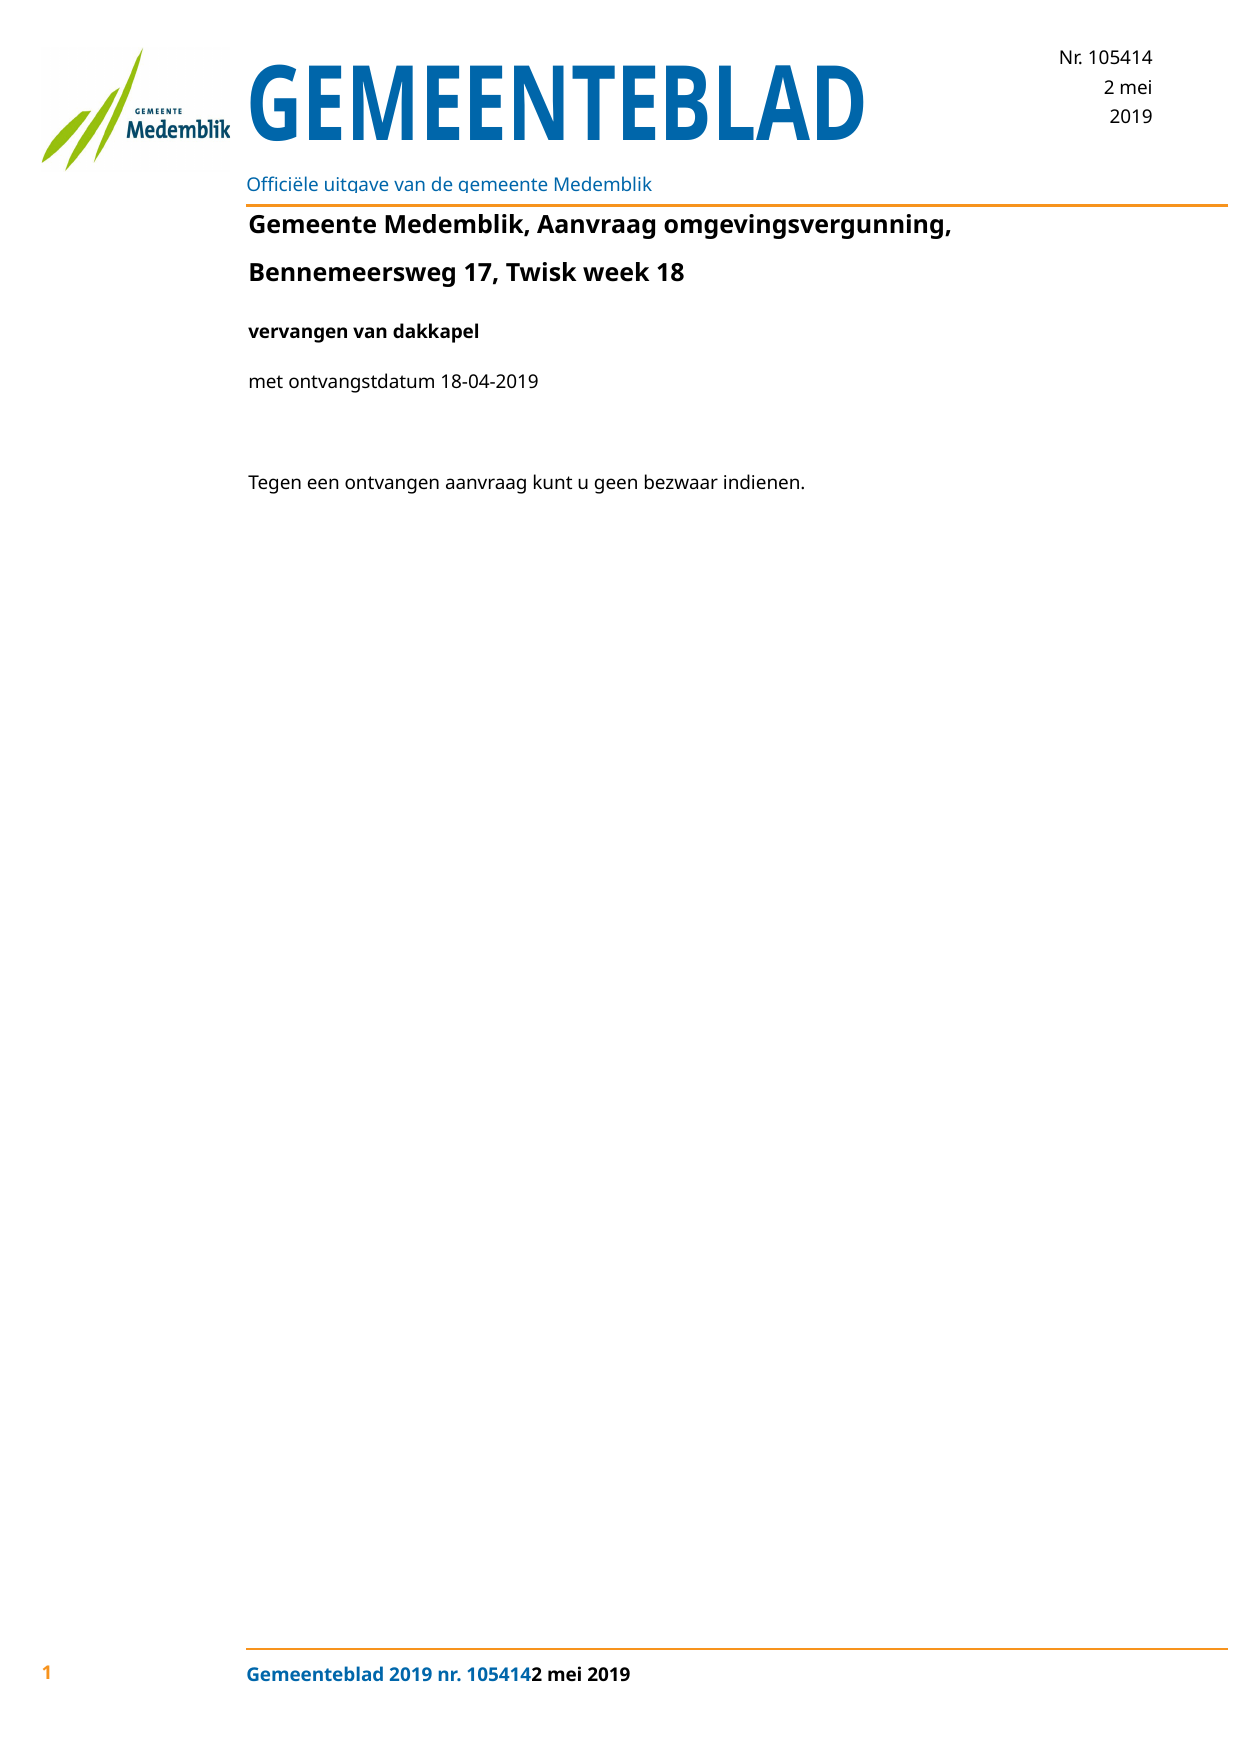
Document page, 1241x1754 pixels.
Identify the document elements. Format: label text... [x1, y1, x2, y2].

text met ontvangstdatum 18-04-2019 [248, 368, 1152, 394]
picture [41, 47, 231, 172]
text Gemeente Medemblik, Aanvraag omgevingsvergunning, Bennemeersweg 17, Twisk week 18 [248, 207, 1152, 288]
text Tegen een ontvangen aanvraag kunt u geen bezwaar indienen. [248, 469, 1152, 495]
text vervangen van dakkapel [248, 318, 1152, 344]
